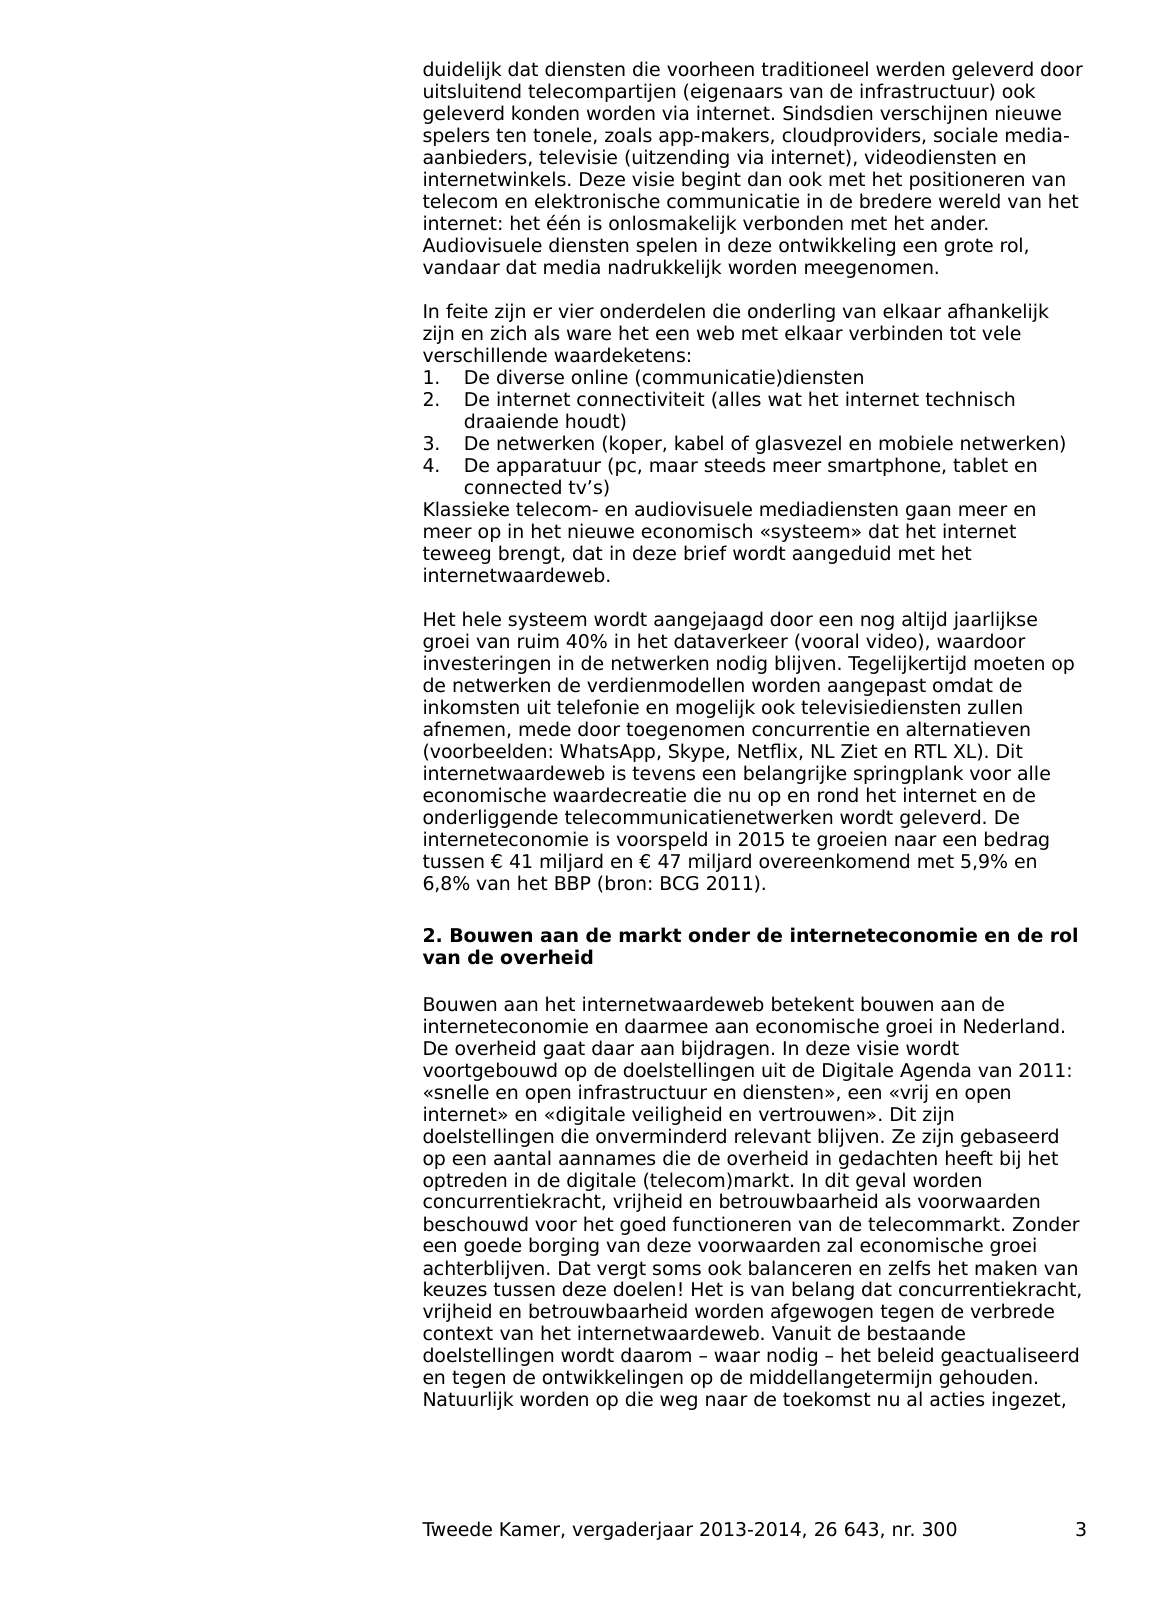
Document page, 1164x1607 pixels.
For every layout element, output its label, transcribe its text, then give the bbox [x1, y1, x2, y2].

text In feite zijn er vier onderdelen die onderling van elkaar afhankelijk zijn en zich als ware het een web met elkaar verbinden tot vele verschillende waardeketens: [422, 301, 1087, 367]
text 3. De netwerken (koper, kabel of glasvezel en mobiele netwerken) [422, 433, 1087, 455]
text 4. De apparatuur (pc, maar steeds meer smartphone, tablet en connected tv’s) [422, 455, 1087, 499]
subtitle 2. Bouwen aan de markt onder de interneteconomie en de rol van de overheid [422, 925, 1087, 969]
text Het hele systeem wordt aangejaagd door een nog altijd jaarlijkse groei van ruim 40% in het dataverkeer (vooral video), waardoor investeringen in de netwerken nodig blijven. Tegelijkertijd moeten op de netwerken de verdienmodellen worden aangepast omdat de inkomsten uit telefonie en mogelijk ook televisiediensten zullen afnemen, mede door toegenomen concurrentie en alternatieven (voorbeelden: WhatsApp, Skype, Netflix, NL Ziet en RTL XL). Dit internetwaardeweb is tevens een belangrijke springplank voor alle economische waardecreatie die nu op en rond het internet en de onderliggende telecommunicatienetwerken wordt geleverd. De interneteconomie is voorspeld in 2015 te groeien naar een bedrag tussen € 41 miljard en € 47 miljard overeenkomend met 5,9% en 6,8% van het BBP (bron: BCG 2011). [422, 609, 1087, 895]
text 1. De diverse online (communicatie)diensten [422, 367, 1087, 389]
text Bouwen aan het internetwaardeweb betekent bouwen aan de interneteconomie en daarmee aan economische groei in Nederland. De overheid gaat daar aan bijdragen. In deze visie wordt voortgebouwd op de doelstellingen uit de Digitale Agenda van 2011: «snelle en open infrastructuur en diensten», een «vrij en open internet» en «digitale veiligheid en vertrouwen». Dit zijn doelstellingen die onverminderd relevant blijven. Ze zijn gebaseerd op een aantal aannames die de overheid in gedachten heeft bij het optreden in de digitale (telecom)markt. In dit geval worden concurrentiekracht, vrijheid en betrouwbaarheid als voorwaarden beschouwd voor het goed functioneren van de telecommarkt. Zonder een goede borging van deze voorwaarden zal economische groei achterblijven. Dat vergt soms ook balanceren en zelfs het maken van keuzes tussen deze doelen! Het is van belang dat concurrentiekracht, vrijheid en betrouwbaarheid worden afgewogen tegen de verbrede context van het internetwaardeweb. Vanuit de bestaande doelstellingen wordt daarom – waar nodig – het beleid geactualiseerd en tegen de ontwikkelingen op de middellangetermijn gehouden. Natuurlijk worden op die weg naar de toekomst nu al acties ingezet, [422, 994, 1087, 1411]
text duidelijk dat diensten die voorheen traditioneel werden geleverd door uitsluitend telecompartijen (eigenaars van de infrastructuur) ook geleverd konden worden via internet. Sindsdien verschijnen nieuwe spelers ten tonele, zoals app-makers, cloudproviders, sociale media-aanbieders, televisie (uitzending via internet), videodiensten en internetwinkels. Deze visie begint dan ook met het positioneren van telecom en elektronische communicatie in de bredere wereld van het internet: het één is onlosmakelijk verbonden met het ander. Audiovisuele diensten spelen in deze ontwikkeling een grote rol, vandaar dat media nadrukkelijk worden meegenomen. [422, 59, 1087, 279]
text Klassieke telecom- en audiovisuele mediadiensten gaan meer en meer op in het nieuwe economisch «systeem» dat het internet teweeg brengt, dat in deze brief wordt aangeduid met het internetwaardeweb. [422, 499, 1087, 587]
text 2. De internet connectiviteit (alles wat het internet technisch draaiende houdt) [422, 389, 1087, 433]
